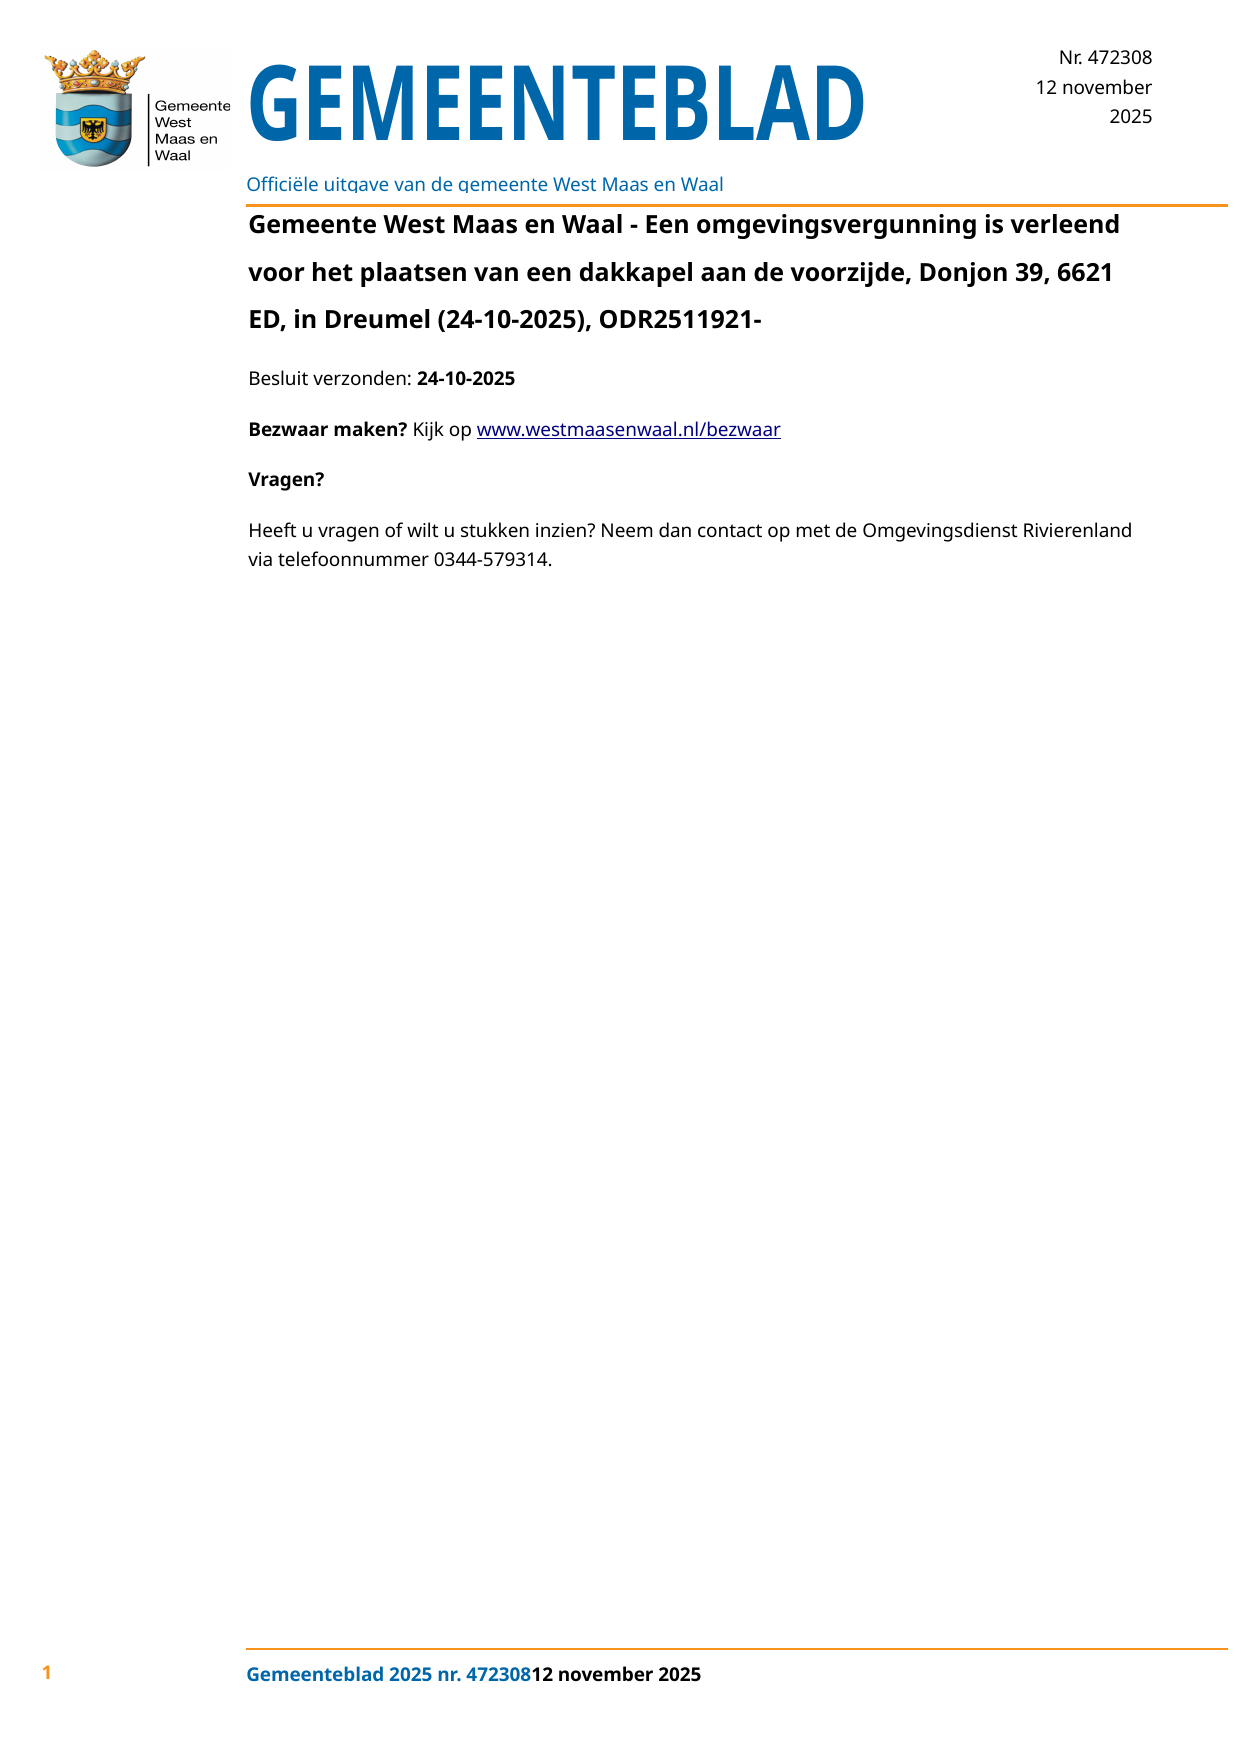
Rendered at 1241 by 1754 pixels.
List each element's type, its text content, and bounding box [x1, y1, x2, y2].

text Heeft u vragen of wilt u stukken inzien? Neem dan contact op met de Omgevingsdienst Rivierenland via telefoonnummer 0344-579314. [248, 517, 1152, 572]
picture [41, 47, 231, 172]
text Bezwaar maken? Kijk op www.westmaasenwaal.nl/bezwaar [248, 416, 1152, 442]
text Besluit verzonden: 24-10-2025 [248, 366, 1152, 391]
text Gemeente West Maas en Waal - Een omgevingsvergunning is verleend voor het plaatsen van een dakkapel aan de voorzijde, Donjon 39, 6621 ED, in Dreumel (24-10-2025), ODR2511921- [248, 207, 1152, 336]
text Vragen? [248, 466, 1152, 492]
